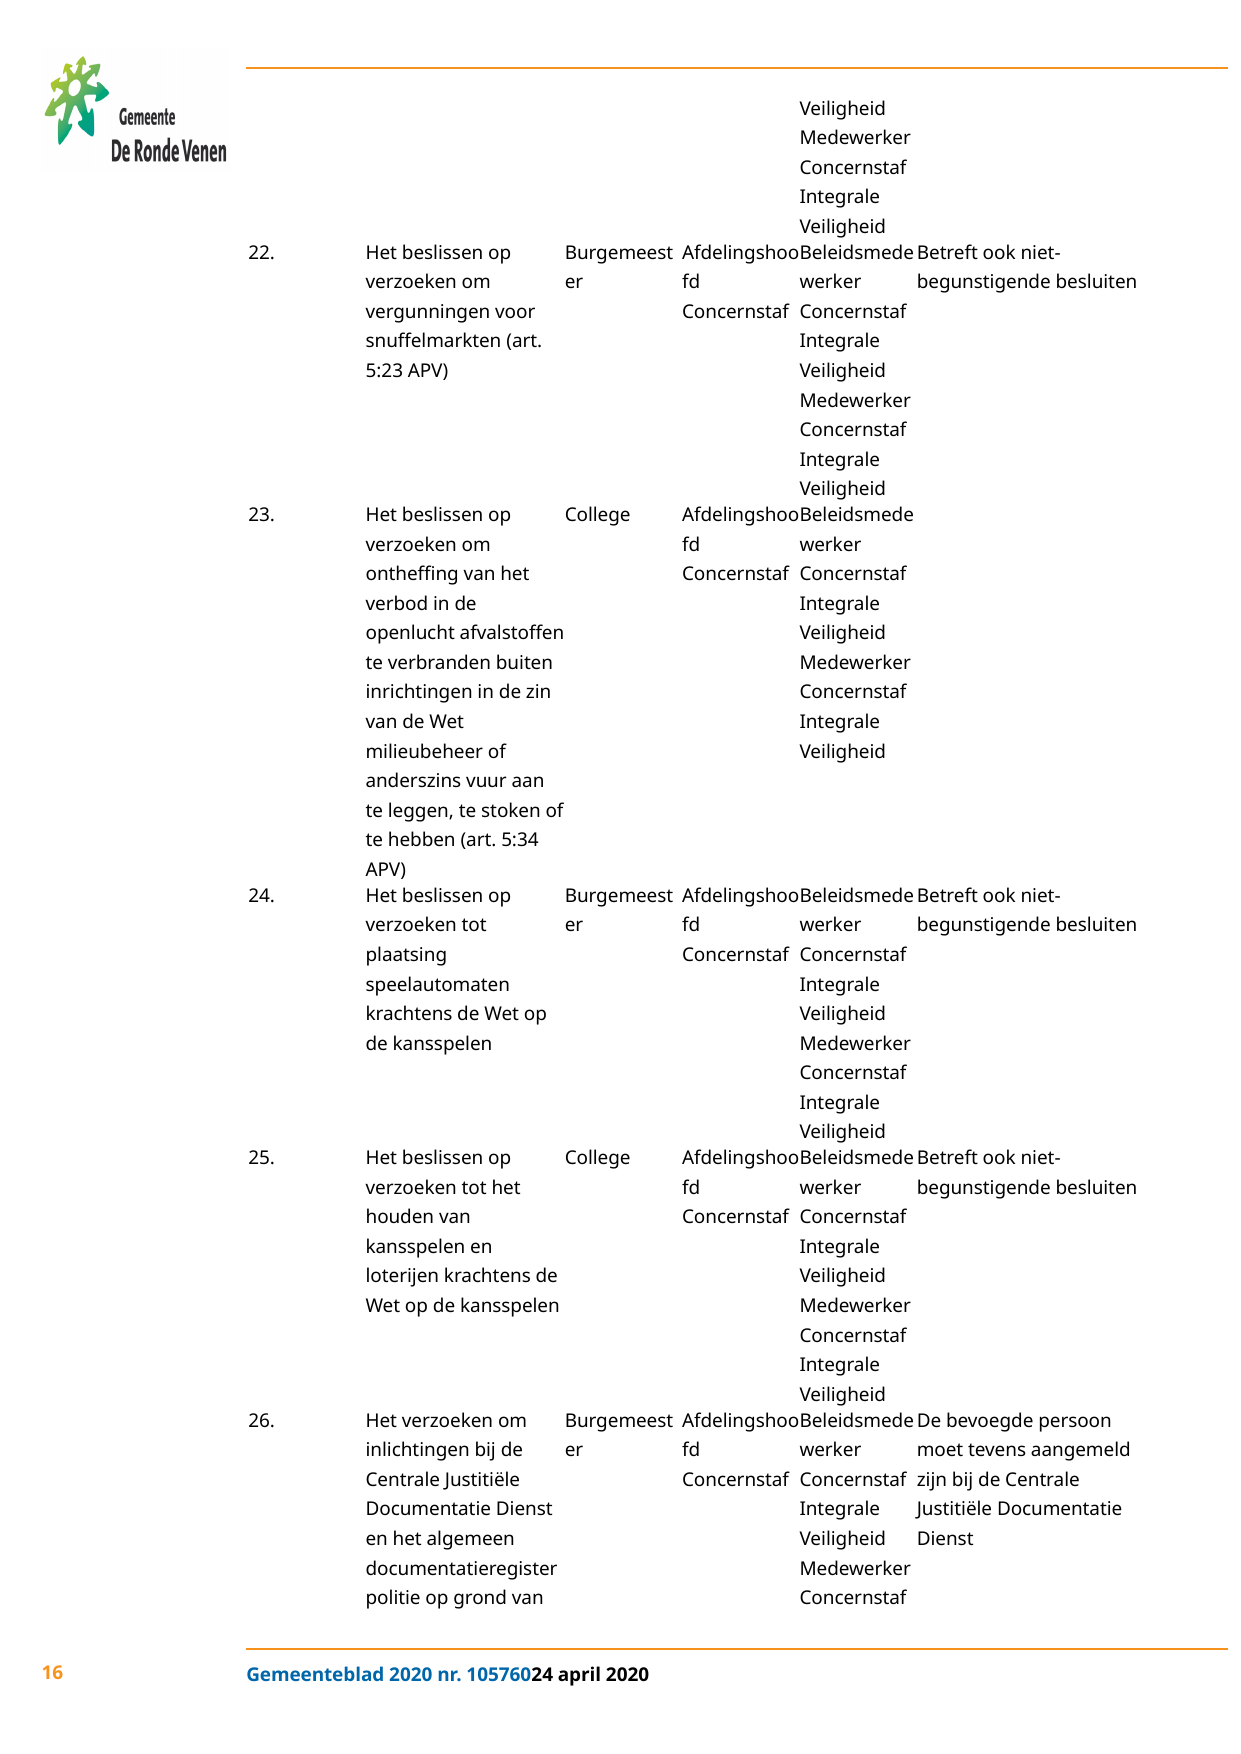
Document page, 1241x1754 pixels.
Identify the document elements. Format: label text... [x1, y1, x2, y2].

table_cell Afdelingshoofd Concernstaf [682, 239, 799, 501]
table_cell Betreft ook niet-begunstigende besluiten [917, 239, 1152, 501]
table_cell Afdelingshoofd Concernstaf [682, 882, 799, 1144]
table_cell Veiligheid Medewerker Concernstaf Integrale Veiligheid [799, 95, 917, 239]
table_cell Burgemeester [565, 1407, 682, 1610]
table_cell Betreft ook niet-begunstigende besluiten [917, 882, 1152, 1144]
table_cell [248, 95, 365, 239]
table_cell Beleidsmedewerker Concernstaf Integrale Veiligheid Medewerker Concernstaf Integrale Veiligheid [799, 239, 917, 501]
table_cell Het beslissen op verzoeken om vergunningen voor snuffelmarkten (art. 5:23 APV) [365, 239, 564, 501]
table_cell Afdelingshoofd Concernstaf [682, 501, 799, 882]
table_cell Betreft ook niet-begunstigende besluiten [917, 1144, 1152, 1407]
table_cell Burgemeester [565, 239, 682, 501]
table_cell Het beslissen op verzoeken tot plaatsing speelautomaten krachtens de Wet op de kansspelen [365, 882, 564, 1144]
table_cell 26. [248, 1407, 365, 1610]
table_cell 25. [248, 1144, 365, 1407]
table_cell [917, 95, 1152, 239]
table_cell College [565, 1144, 682, 1407]
table_cell 23. [248, 501, 365, 882]
table_cell Beleidsmedewerker Concernstaf Integrale Veiligheid Medewerker Concernstaf [799, 1407, 917, 1610]
table_cell College [565, 501, 682, 882]
table_cell [565, 95, 682, 239]
table_cell Het beslissen op verzoeken tot het houden van kansspelen en loterijen krachtens de Wet op de kansspelen [365, 1144, 564, 1407]
table_cell Afdelingshoofd Concernstaf [682, 1144, 799, 1407]
table_cell 24. [248, 882, 365, 1144]
table_cell Beleidsmedewerker Concernstaf Integrale Veiligheid Medewerker Concernstaf Integrale Veiligheid [799, 501, 917, 882]
table_cell [917, 501, 1152, 882]
table_cell Burgemeester [565, 882, 682, 1144]
table_cell [682, 95, 799, 239]
table_cell Beleidsmedewerker Concernstaf Integrale Veiligheid Medewerker Concernstaf Integrale Veiligheid [799, 882, 917, 1144]
table_cell De bevoegde persoon moet tevens aangemeld zijn bij de Centrale Justitiële Documentatie Dienst [917, 1407, 1152, 1610]
table_cell Het beslissen op verzoeken om ontheffing van het verbod in de openlucht afvalstoffen te verbranden buiten inrichtingen in de zin van de Wet milieubeheer of anderszins vuur aan te leggen, te stoken of te hebben (art. 5:34 APV) [365, 501, 564, 882]
table_cell Beleidsmedewerker Concernstaf Integrale Veiligheid Medewerker Concernstaf Integrale Veiligheid [799, 1144, 917, 1407]
picture [41, 47, 231, 172]
table_cell 22. [248, 239, 365, 501]
table_cell Afdelingshoofd Concernstaf [682, 1407, 799, 1610]
table_cell Het verzoeken om inlichtingen bij de Centrale Justitiële Documentatie Dienst en het algemeen documentatieregister politie op grond van [365, 1407, 564, 1610]
table_cell [365, 95, 564, 239]
